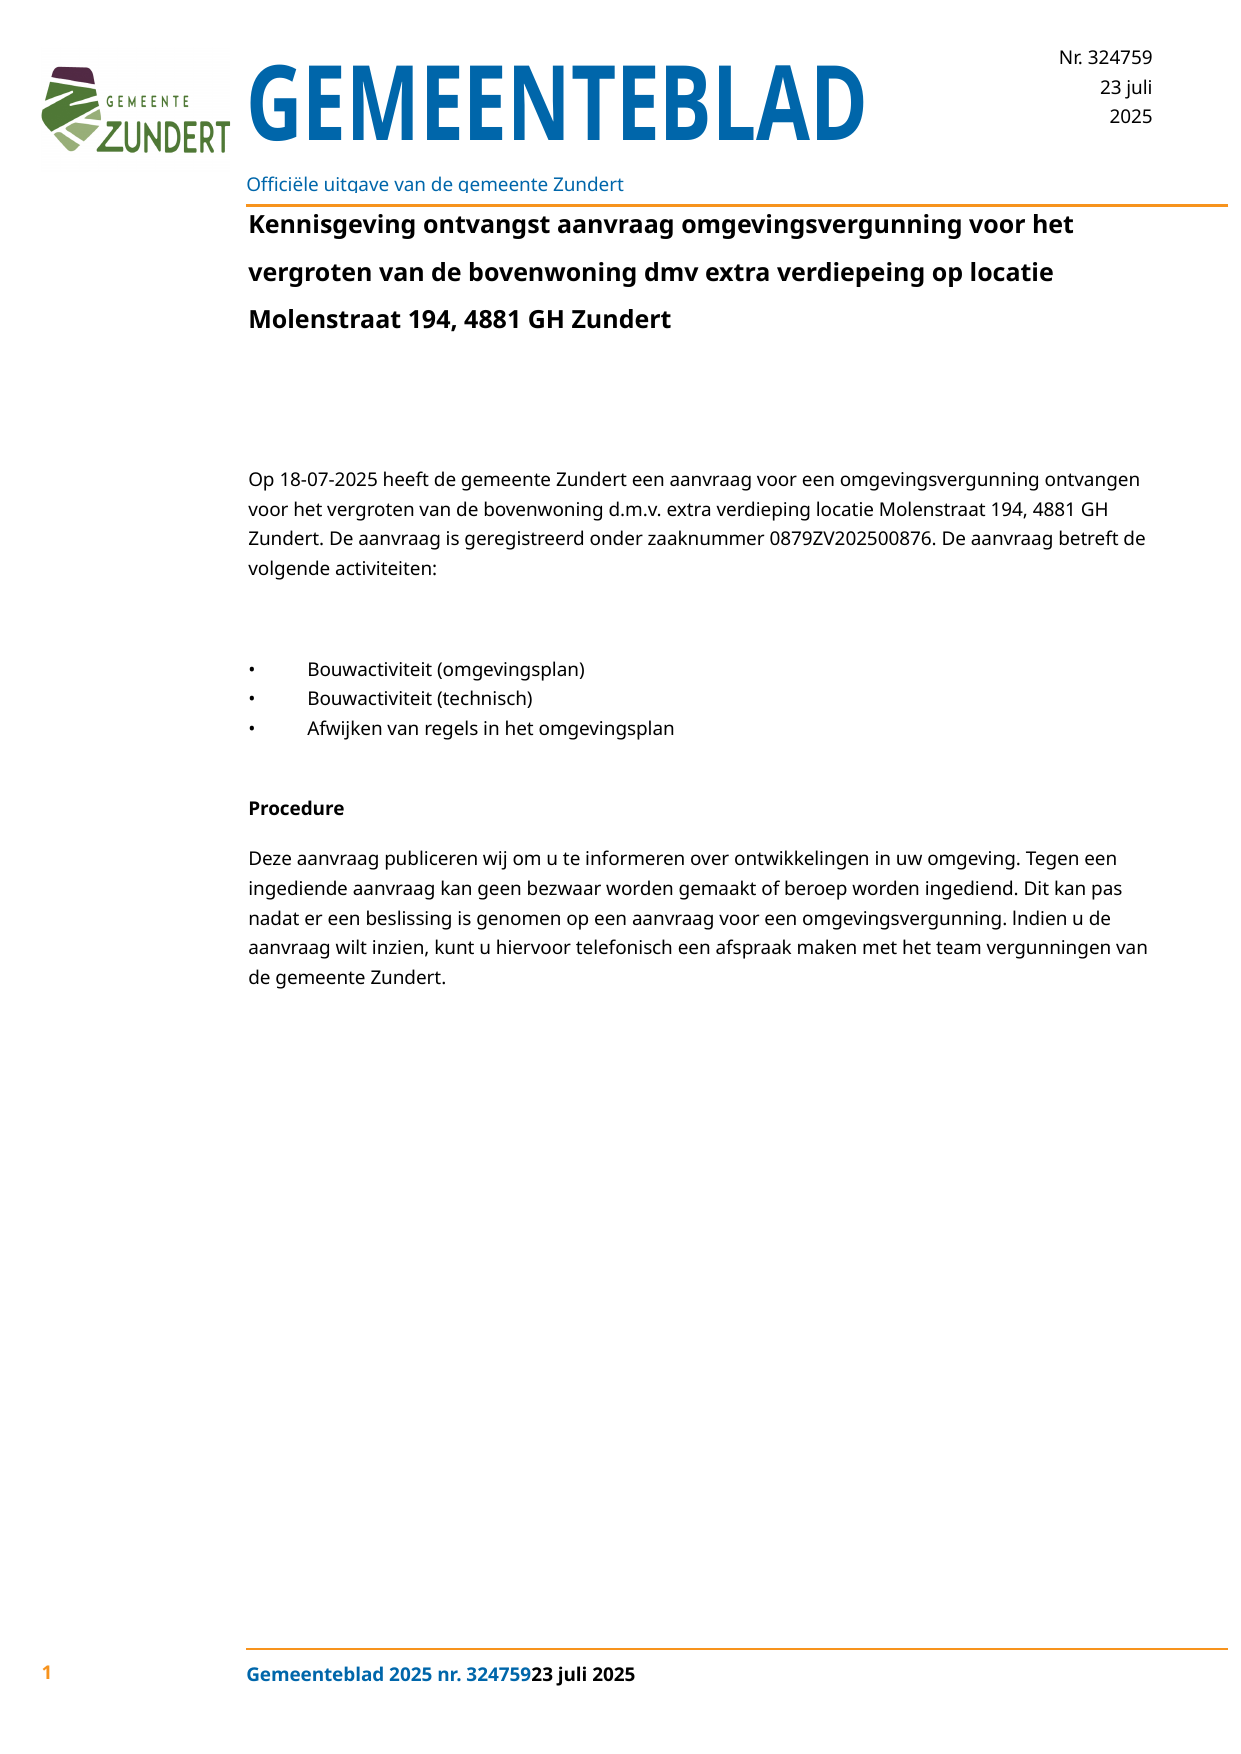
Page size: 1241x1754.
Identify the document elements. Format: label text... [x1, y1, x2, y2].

text Kennisgeving ontvangst aanvraag omgevingsvergunning voor het vergroten van de bovenwoning dmv extra verdiepeing op locatie Molenstraat 194, 4881 GH Zundert [248, 207, 1152, 336]
text Procedure [248, 795, 1152, 821]
list Bouwactiviteit (technisch) [248, 686, 1152, 711]
picture [41, 47, 231, 172]
text Op 18-07-2025 heeft de gemeente Zundert een aanvraag voor een omgevingsvergunning ontvangen voor het vergroten van de bovenwoning d.m.v. extra verdieping locatie Molenstraat 194, 4881 GH Zundert. De aanvraag is geregistreerd onder zaaknummer 0879ZV202500876. De aanvraag betreft de volgende activiteiten: [248, 466, 1152, 581]
list Afwijken van regels in het omgevingsplan [248, 715, 1152, 741]
list Bouwactiviteit (omgevingsplan) [248, 656, 1152, 682]
text Deze aanvraag publiceren wij om u te informeren over ontwikkelingen in uw omgeving. Tegen een ingediende aanvraag kan geen bezwaar worden gemaakt of beroep worden ingediend. Dit kan pas nadat er een beslissing is genomen op een aanvraag voor een omgevingsvergunning. lndien u de aanvraag wilt inzien, kunt u hiervoor telefonisch een afspraak maken met het team vergunningen van de gemeente Zundert. [248, 846, 1152, 989]
